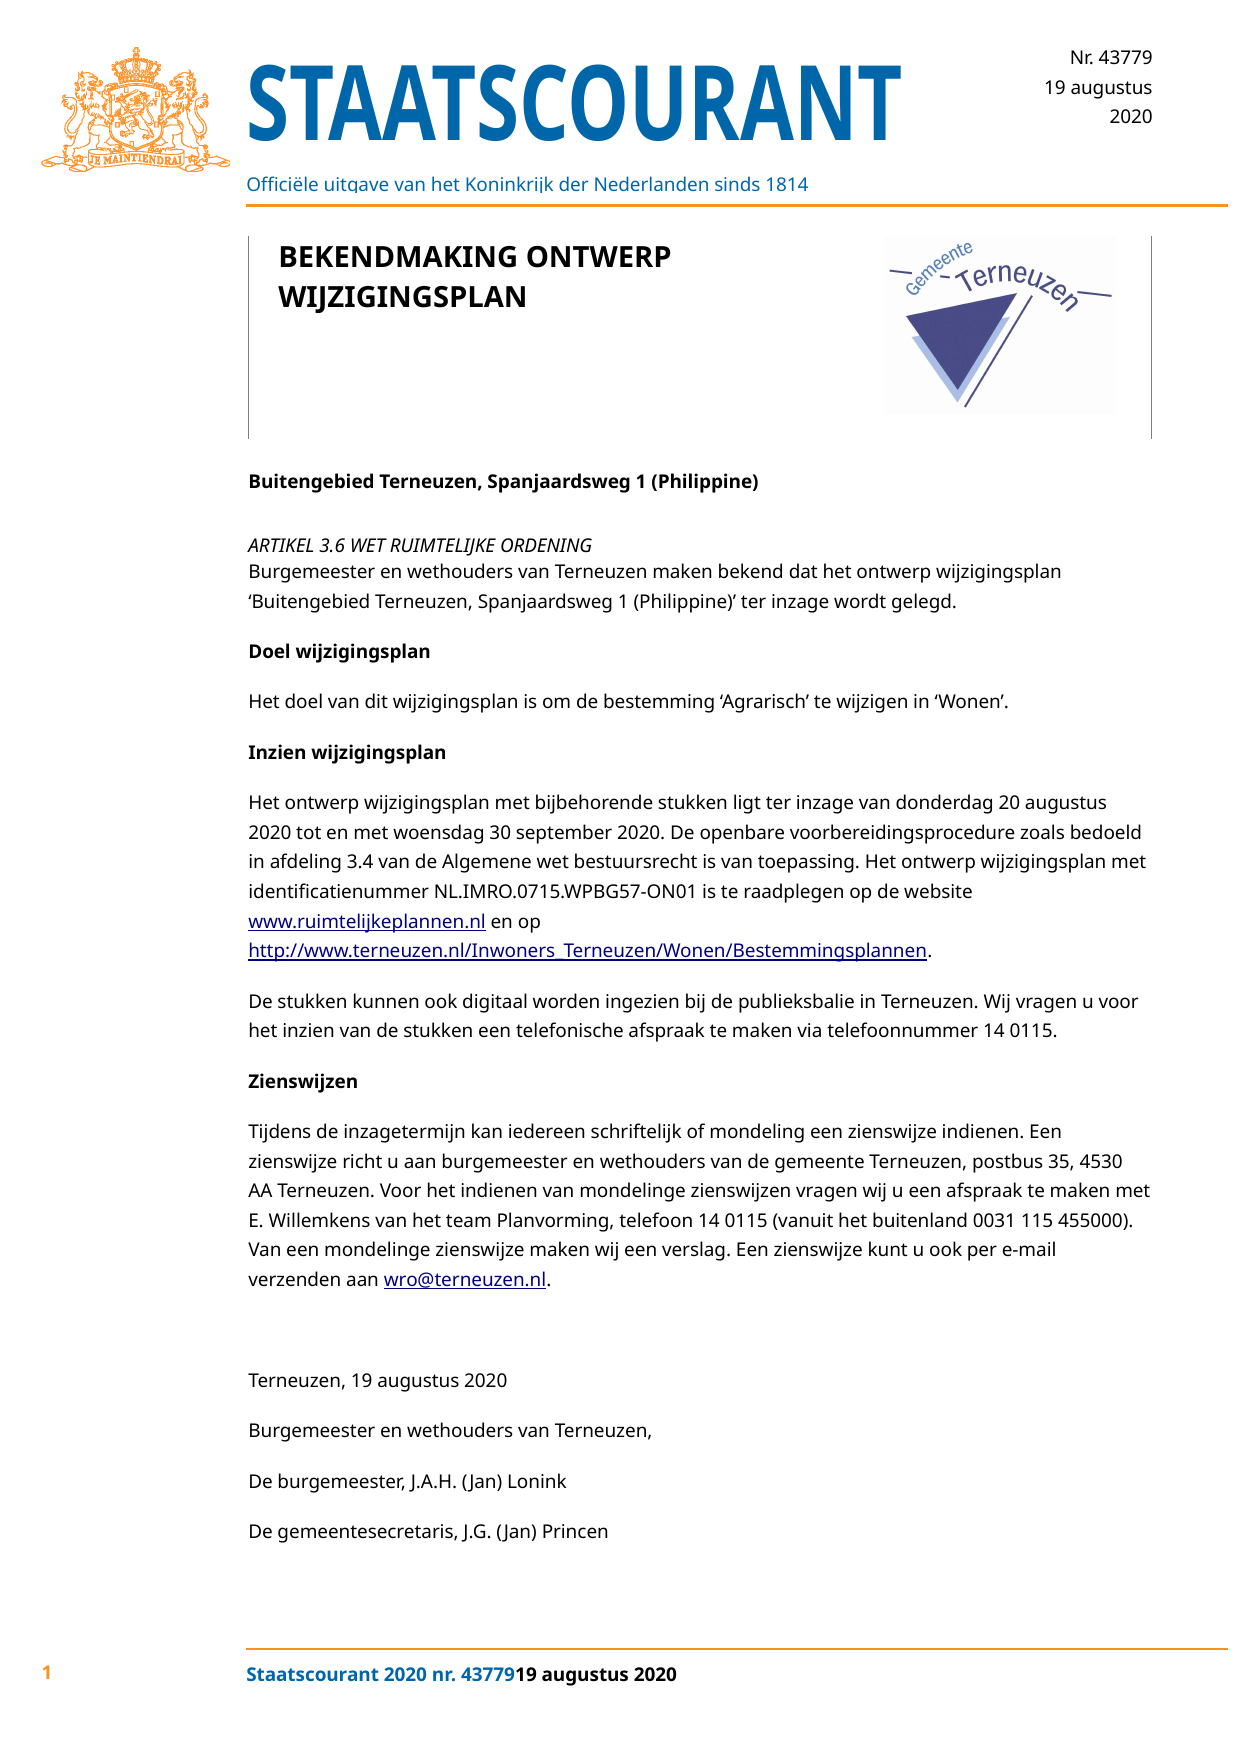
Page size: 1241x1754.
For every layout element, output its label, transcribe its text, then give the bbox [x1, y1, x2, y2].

text De burgemeester, J.A.H. (Jan) Lonink [248, 1468, 1152, 1494]
text De gemeentesecretaris, J.G. (Jan) Princen [248, 1518, 1152, 1544]
text Buitengebied Terneuzen, Spanjaardsweg 1 (Philippine) [248, 469, 1152, 494]
text Terneuzen, 19 augustus 2020 [248, 1367, 1152, 1393]
table_header BEKENDMAKING ONTWERP WIJZIGINGSPLAN [249, 236, 850, 439]
text Burgemeester en wethouders van Terneuzen maken bekend dat het ontwerp wijzigingsplan ‘Buitengebied Terneuzen, Spanjaardsweg 1 (Philippine)’ ter inzage wordt gelegd. [248, 558, 1152, 614]
picture [41, 47, 231, 172]
text De stukken kunnen ook digitaal worden ingezien bij de publieksbalie in Terneuzen. Wij vragen u voor het inzien van de stukken een telefonische afspraak te maken via telefoonnummer 14 0115. [248, 988, 1152, 1043]
picture [884, 236, 1117, 414]
text Het doel van dit wijzigingsplan is om de bestemming ‘Agrarisch’ te wijzigen in ‘Wonen’. [248, 689, 1152, 714]
table_header [850, 236, 884, 413]
text Doel wijzigingsplan [248, 638, 1152, 664]
table_header [1117, 236, 1151, 413]
text Het ontwerp wijzigingsplan met bijbehorende stukken ligt ter inzage van donderdag 20 augustus 2020 tot en met woensdag 30 september 2020. De openbare voorbereidingsprocedure zoals bedoeld in afdeling 3.4 van de Algemene wet bestuursrecht is van toepassing. Het ontwerp wijzigingsplan met identificatienummer NL.IMRO.0715.WPBG57-ON01 is te raadplegen op de website www.ruimtelijkeplannen.nl en op http://www.terneuzen.nl/Inwoners_Terneuzen/Wonen/Bestemmingsplannen. [248, 789, 1152, 963]
text Tijdens de inzagetermijn kan iedereen schriftelijk of mondeling een zienswijze indienen. Een zienswijze richt u aan burgemeester en wethouders van de gemeente Terneuzen, postbus 35, 4530 AA Terneuzen. Voor het indienen van mondelinge zienswijzen vragen wij u een afspraak te maken met E. Willemkens van het team Planvorming, telefoon 14 0115 (vanuit het buitenland 0031 115 455000). Van een mondelinge zienswijze maken wij een verslag. Een zienswijze kunt u ook per e-mail verzenden aan wro@terneuzen.nl. [248, 1118, 1152, 1292]
text Zienswijzen [248, 1068, 1152, 1094]
text ARTIKEL 3.6 WET RUIMTELIJKE ORDENING [248, 533, 1152, 558]
text Inzien wijzigingsplan [248, 739, 1152, 765]
text Burgemeester en wethouders van Terneuzen, [248, 1417, 1152, 1443]
table_header [850, 414, 1151, 439]
